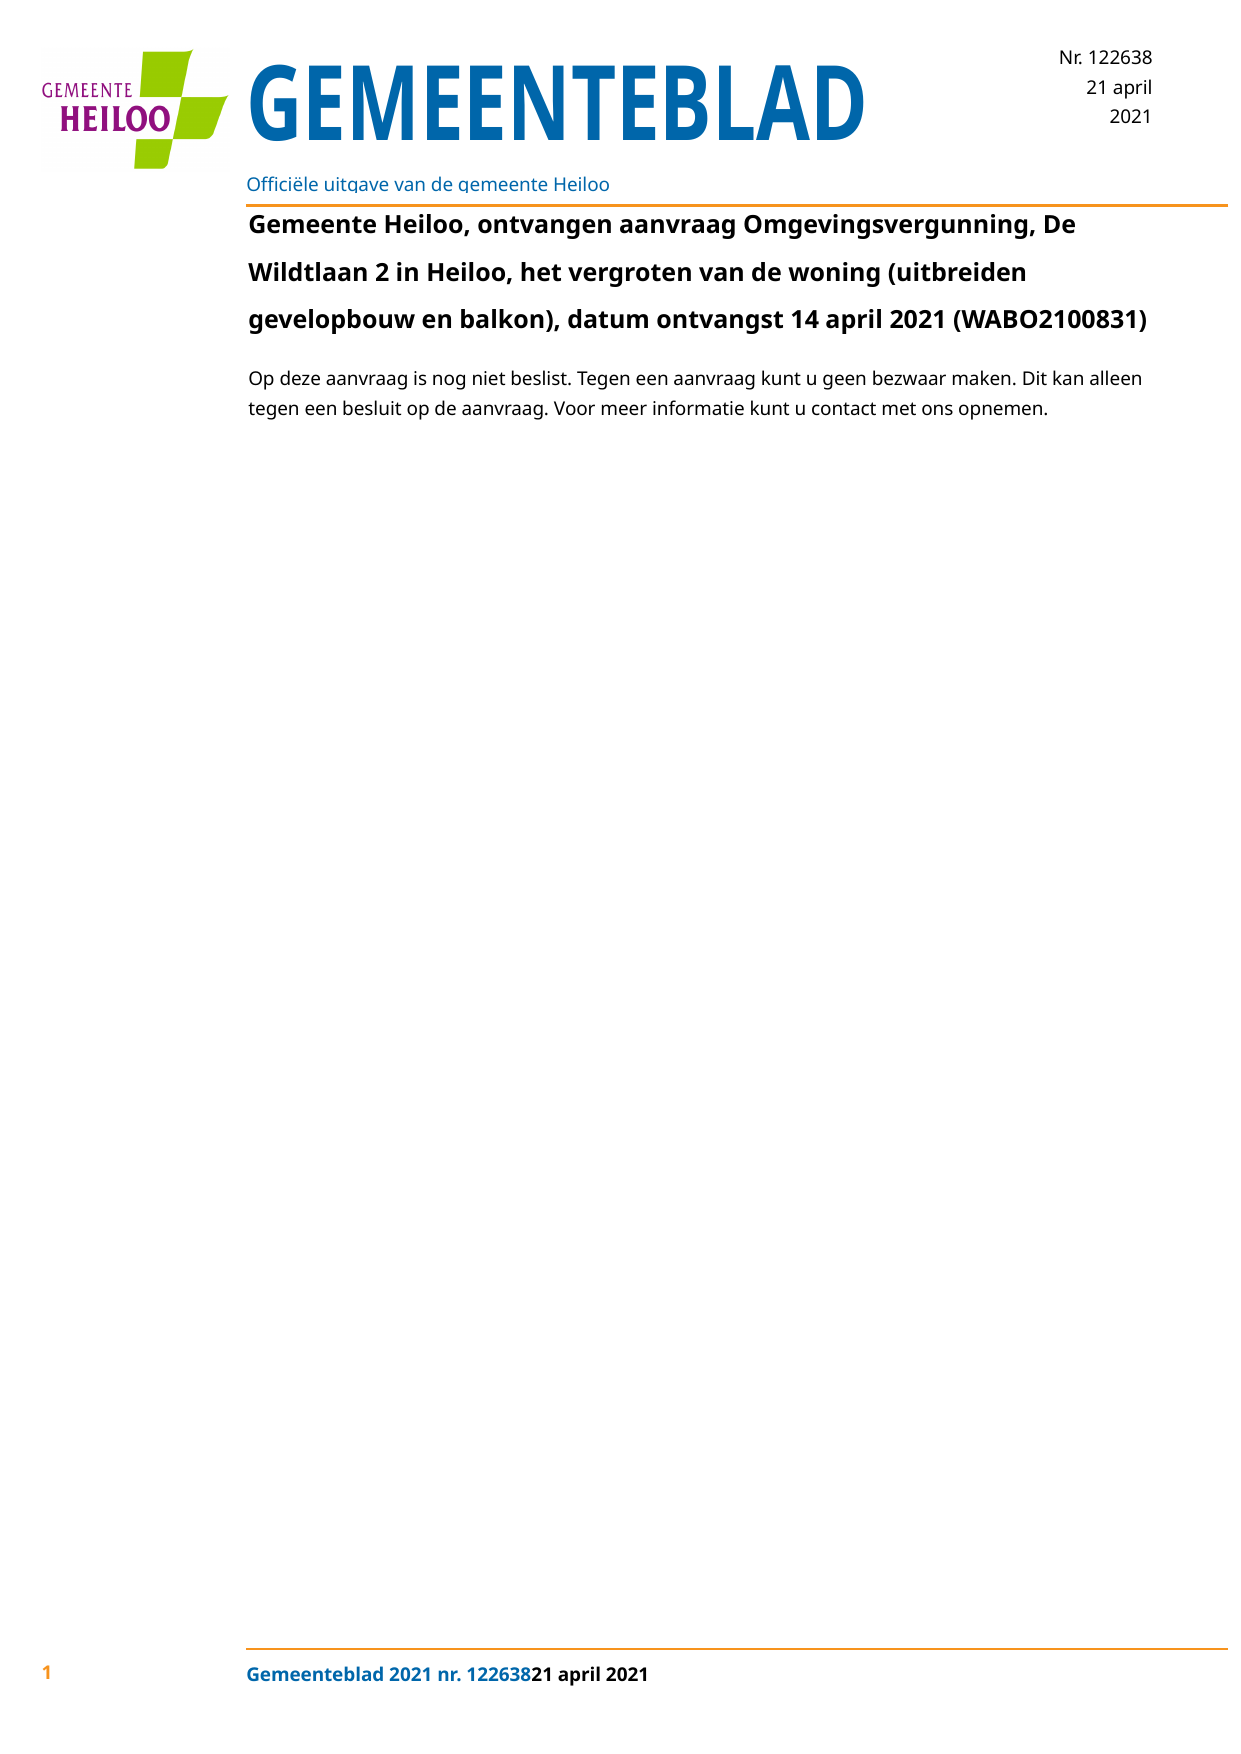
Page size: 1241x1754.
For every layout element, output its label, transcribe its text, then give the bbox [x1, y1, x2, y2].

text Gemeente Heiloo, ontvangen aanvraag Omgevingsvergunning, De Wildtlaan 2 in Heiloo, het vergroten van de woning (uitbreiden gevelopbouw en balkon), datum ontvangst 14 april 2021 (WABO2100831) [248, 207, 1152, 336]
text Op deze aanvraag is nog niet beslist. Tegen een aanvraag kunt u geen bezwaar maken. Dit kan alleen tegen een besluit op de aanvraag. Voor meer informatie kunt u contact met ons opnemen. [248, 366, 1152, 421]
picture [41, 47, 231, 172]
